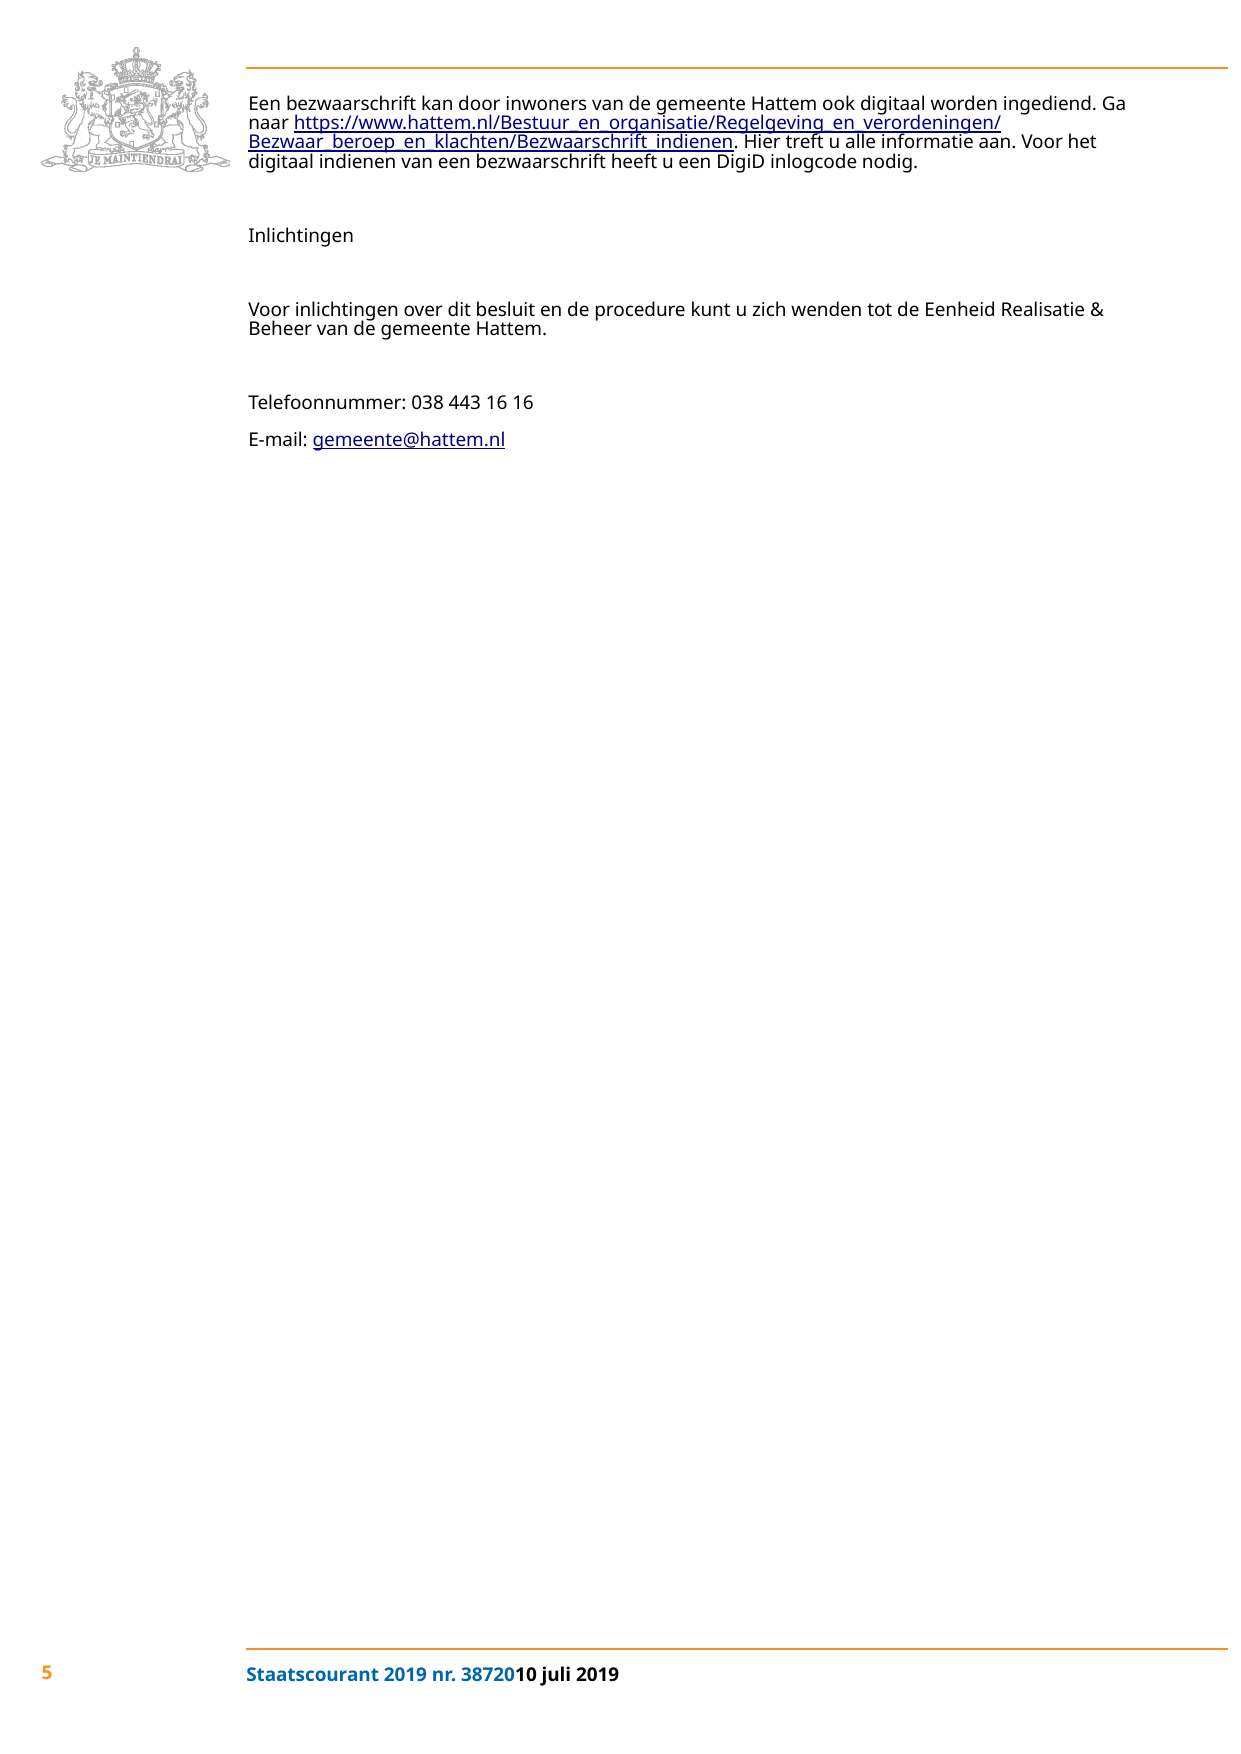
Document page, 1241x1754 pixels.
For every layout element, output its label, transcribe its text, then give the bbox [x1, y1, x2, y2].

text Telefoonnummer: 038 443 16 16 [248, 394, 1152, 413]
text E-mail: gemeente@hattem.nl [248, 431, 1152, 450]
text Een bezwaarschrift kan door inwoners van de gemeente Hattem ook digitaal worden ingediend. Ga naar https://www.hattem.nl/Bestuur_en_organisatie/Regelgeving_en_verordeningen/Bezwaar_beroep_en_klachten/Bezwaarschrift_indienen. Hier treft u alle informatie aan. Voor het digitaal indienen van een bezwaarschrift heeft u een DigiD inlogcode nodig. [248, 95, 1152, 172]
picture [41, 47, 231, 172]
text Inlichtingen [248, 227, 1152, 246]
text Voor inlichtingen over dit besluit en de procedure kunt u zich wenden tot de Eenheid Realisatie & Beheer van de gemeente Hattem. [248, 301, 1152, 339]
